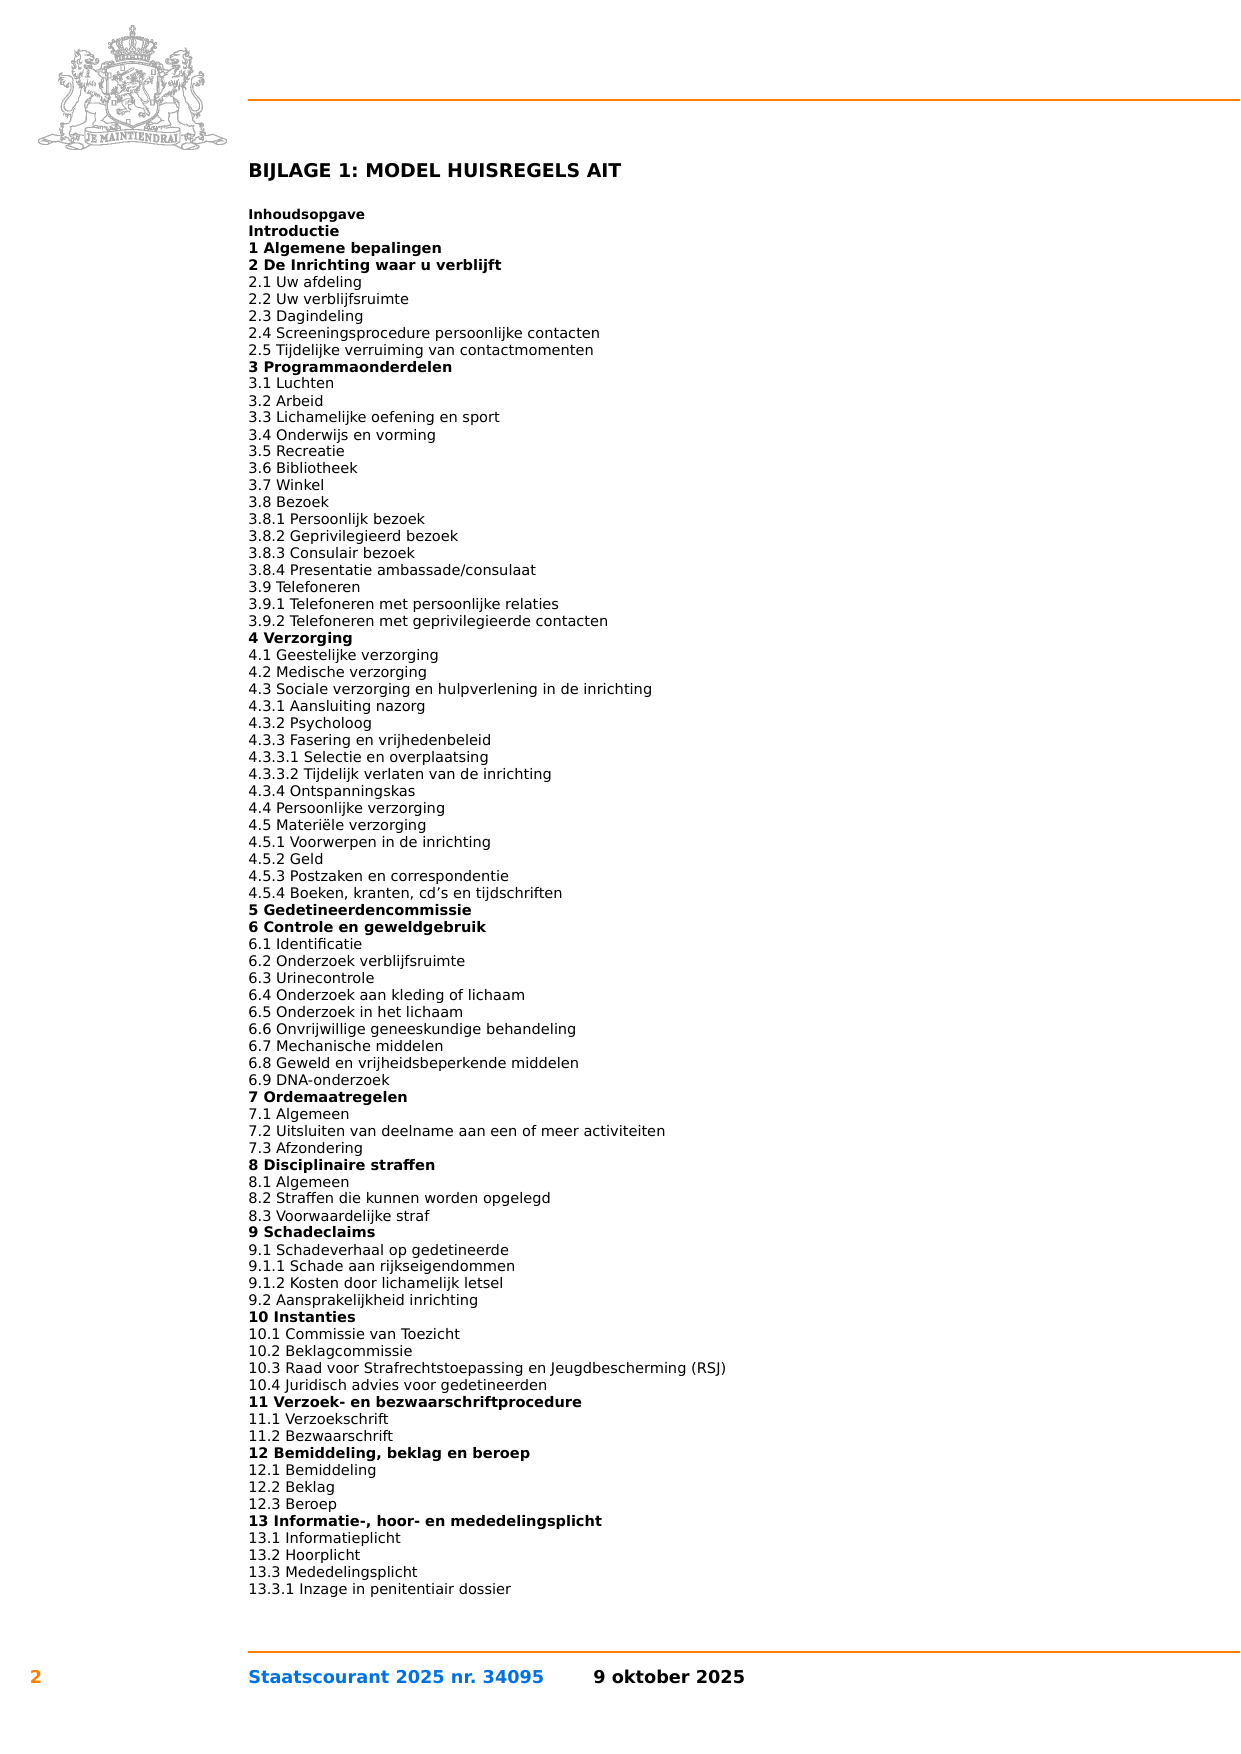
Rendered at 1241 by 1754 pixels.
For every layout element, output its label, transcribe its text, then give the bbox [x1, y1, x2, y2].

table_cell 4 Verzorging 4.1 Geestelijke verzorging 4.2 Medische verzorging 4.3 Sociale verzorging en hulpverlening in de inrichting 4.3.1 Aansluiting nazorg 4.3.2 Psycholoog 4.3.3 Fasering en vrijhedenbeleid 4.3.3.1 Selectie en overplaatsing 4.3.3.2 Tijdelijk verlaten van de inrichting 4.3.4 Ontspanningskas 4.4 Persoonlijke verzorging 4.5 Materiële verzorging 4.5.1 Voorwerpen in de inrichting 4.5.2 Geld 4.5.3 Postzaken en correspondentie 4.5.4 Boeken, kranten, cd’s en tijdschriften 5 Gedetineerdencommissie 6 Controle en geweldgebruik 6.1 Identificatie 6.2 Onderzoek verblijfsruimte 6.3 Urinecontrole 6.4 Onderzoek aan kleding of lichaam 6.5 Onderzoek in het lichaam 6.6 Onvrijwillige geneeskundige behandeling 6.7 Mechanische middelen 6.8 Geweld en vrijheidsbeperkende middelen 6.9 DNA-onderzoek 7 Ordemaatregelen 7.1 Algemeen 7.2 Uitsluiten van deelname aan een of meer activiteiten 7.3 Afzondering 8 Disciplinaire straffen 8.1 Algemeen 8.2 Straffen die kunnen worden opgelegd 8.3 Voorwaardelijke straf [248, 630, 1163, 1224]
table_cell 9 Schadeclaims 9.1 Schadeverhaal op gedetineerde 9.1.1 Schade aan rijkseigendommen 9.1.2 Kosten door lichamelijk letsel 9.2 Aansprakelijkheid inrichting 10 Instanties 10.1 Commissie van Toezicht 10.2 Beklagcommissie 10.3 Raad voor Strafrechtstoepassing en Jeugdbescherming (RSJ) 10.4 Juridisch advies voor gedetineerden 11 Verzoek- en bezwaarschriftprocedure 11.1 Verzoekschrift 11.2 Bezwaarschrift 12 Bemiddeling, beklag en beroep 12.1 Bemiddeling 12.2 Beklag 12.3 Beroep [248, 1224, 1163, 1513]
picture [38, 25, 227, 150]
subtitle BIJLAGE 1: MODEL HUISREGELS AIT [248, 160, 1163, 182]
table_header Inhoudsopgave [248, 207, 1163, 223]
table_cell Introductie 1 Algemene bepalingen 2 De Inrichting waar u verblijft 2.1 Uw afdeling 2.2 Uw verblijfsruimte 2.3 Dagindeling 2.4 Screeningsprocedure persoonlijke contacten 2.5 Tijdelijke verruiming van contactmomenten 3 Programmaonderdelen 3.1 Luchten 3.2 Arbeid 3.3 Lichamelijke oefening en sport 3.4 Onderwijs en vorming 3.5 Recreatie 3.6 Bibliotheek 3.7 Winkel 3.8 Bezoek 3.8.1 Persoonlijk bezoek 3.8.2 Geprivilegieerd bezoek 3.8.3 Consulair bezoek 3.8.4 Presentatie ambassade/consulaat 3.9 Telefoneren 3.9.1 Telefoneren met persoonlijke relaties 3.9.2 Telefoneren met geprivilegieerde contacten [248, 223, 1163, 630]
table_cell 13 Informatie-, hoor- en mededelingsplicht 13.1 Informatieplicht 13.2 Hoorplicht 13.3 Mededelingsplicht 13.3.1 Inzage in penitentiair dossier [248, 1513, 1163, 1598]
